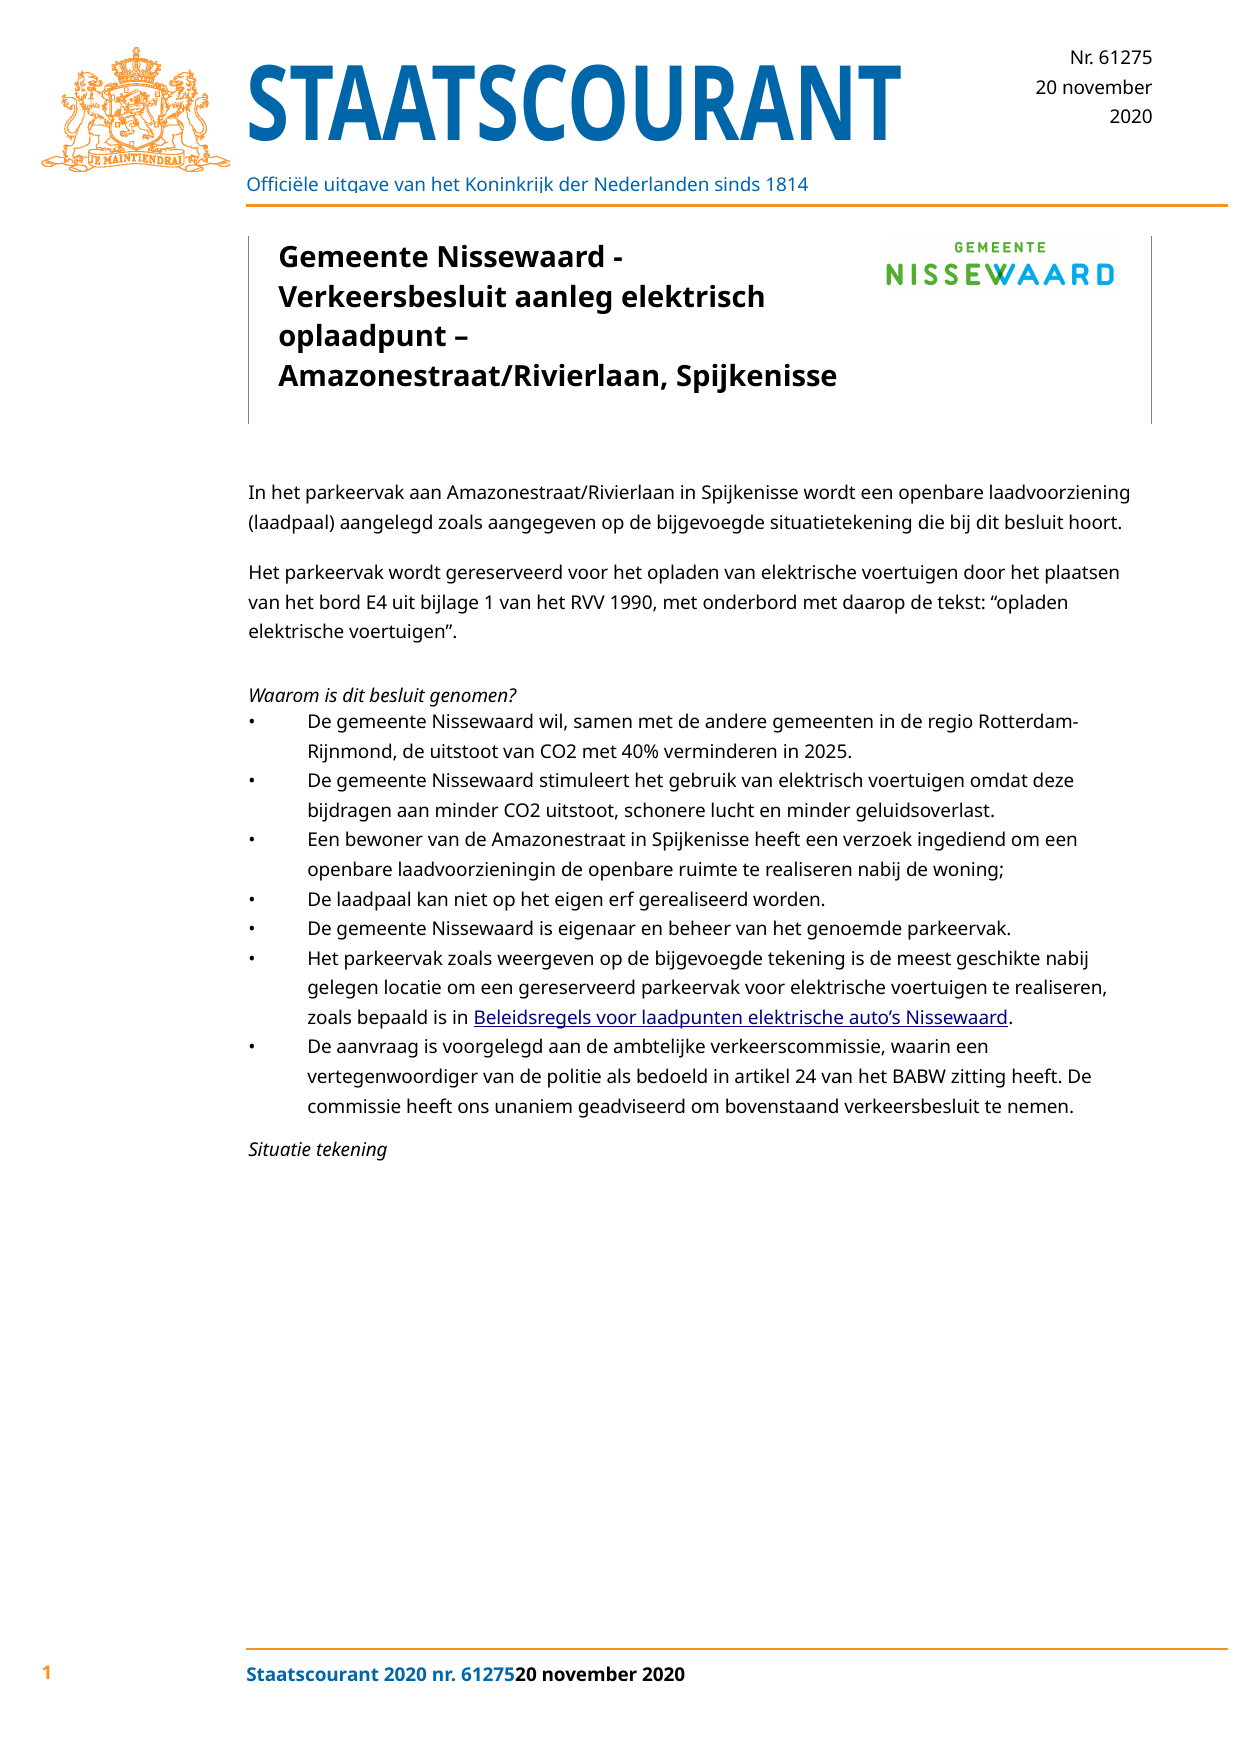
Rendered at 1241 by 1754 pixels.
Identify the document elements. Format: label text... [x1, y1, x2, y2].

text Situatie tekening [248, 1136, 1152, 1162]
text Waarom is dit besluit genomen? [248, 682, 1152, 708]
list De gemeente Nissewaard wil, samen met de andere gemeenten in de regio Rotterdam-Rijnmond, de uitstoot van CO2 met 40% verminderen in 2025. [248, 708, 1152, 763]
list Het parkeervak zoals weergeven op de bijgevoegde tekening is de meest geschikte nabij gelegen locatie om een gereserveerd parkeervak voor elektrische voertuigen te realiseren, zoals bepaald is in Beleidsregels voor laadpunten elektrische auto’s Nissewaard. [248, 945, 1152, 1030]
list De gemeente Nissewaard is eigenaar en beheer van het genoemde parkeervak. [248, 915, 1152, 941]
list Een bewoner van de Amazonestraat in Spijkenisse heeft een verzoek ingediend om een openbare laadvoorzieningin de openbare ruimte te realiseren nabij de woning; [248, 827, 1152, 882]
list De laadpaal kan niet op het eigen erf gerealiseerd worden. [248, 886, 1152, 911]
text In het parkeervak aan Amazonestraat/Rivierlaan in Spijkenisse wordt een openbare laadvoorziening (laadpaal) aangelegd zoals aangegeven op de bijgevoegde situatietekening die bij dit besluit hoort. [248, 479, 1152, 535]
table_header [850, 236, 1151, 424]
list De aanvraag is voorgelegd aan de ambtelijke verkeerscommissie, waarin een vertegenwoordiger van de politie als bedoeld in artikel 24 van het BABW zitting heeft. De commissie heeft ons unaniem geadviseerd om bovenstaand verkeersbesluit te nemen. [248, 1034, 1152, 1118]
text Het parkeervak wordt gereserveerd voor het opladen van elektrische voertuigen door het plaatsen van het bord E4 uit bijlage 1 van het RVV 1990, met onderbord met daarop de tekst: “opladen elektrische voertuigen”. [248, 559, 1152, 644]
picture [882, 236, 1119, 291]
table_header Gemeente Nissewaard - Verkeersbesluit aanleg elektrisch oplaadpunt – Amazonestraat/Rivierlaan, Spijkenisse [249, 236, 850, 424]
picture [41, 47, 231, 172]
list De gemeente Nissewaard stimuleert het gebruik van elektrisch voertuigen omdat deze bijdragen aan minder CO2 uitstoot, schonere lucht en minder geluidsoverlast. [248, 767, 1152, 823]
